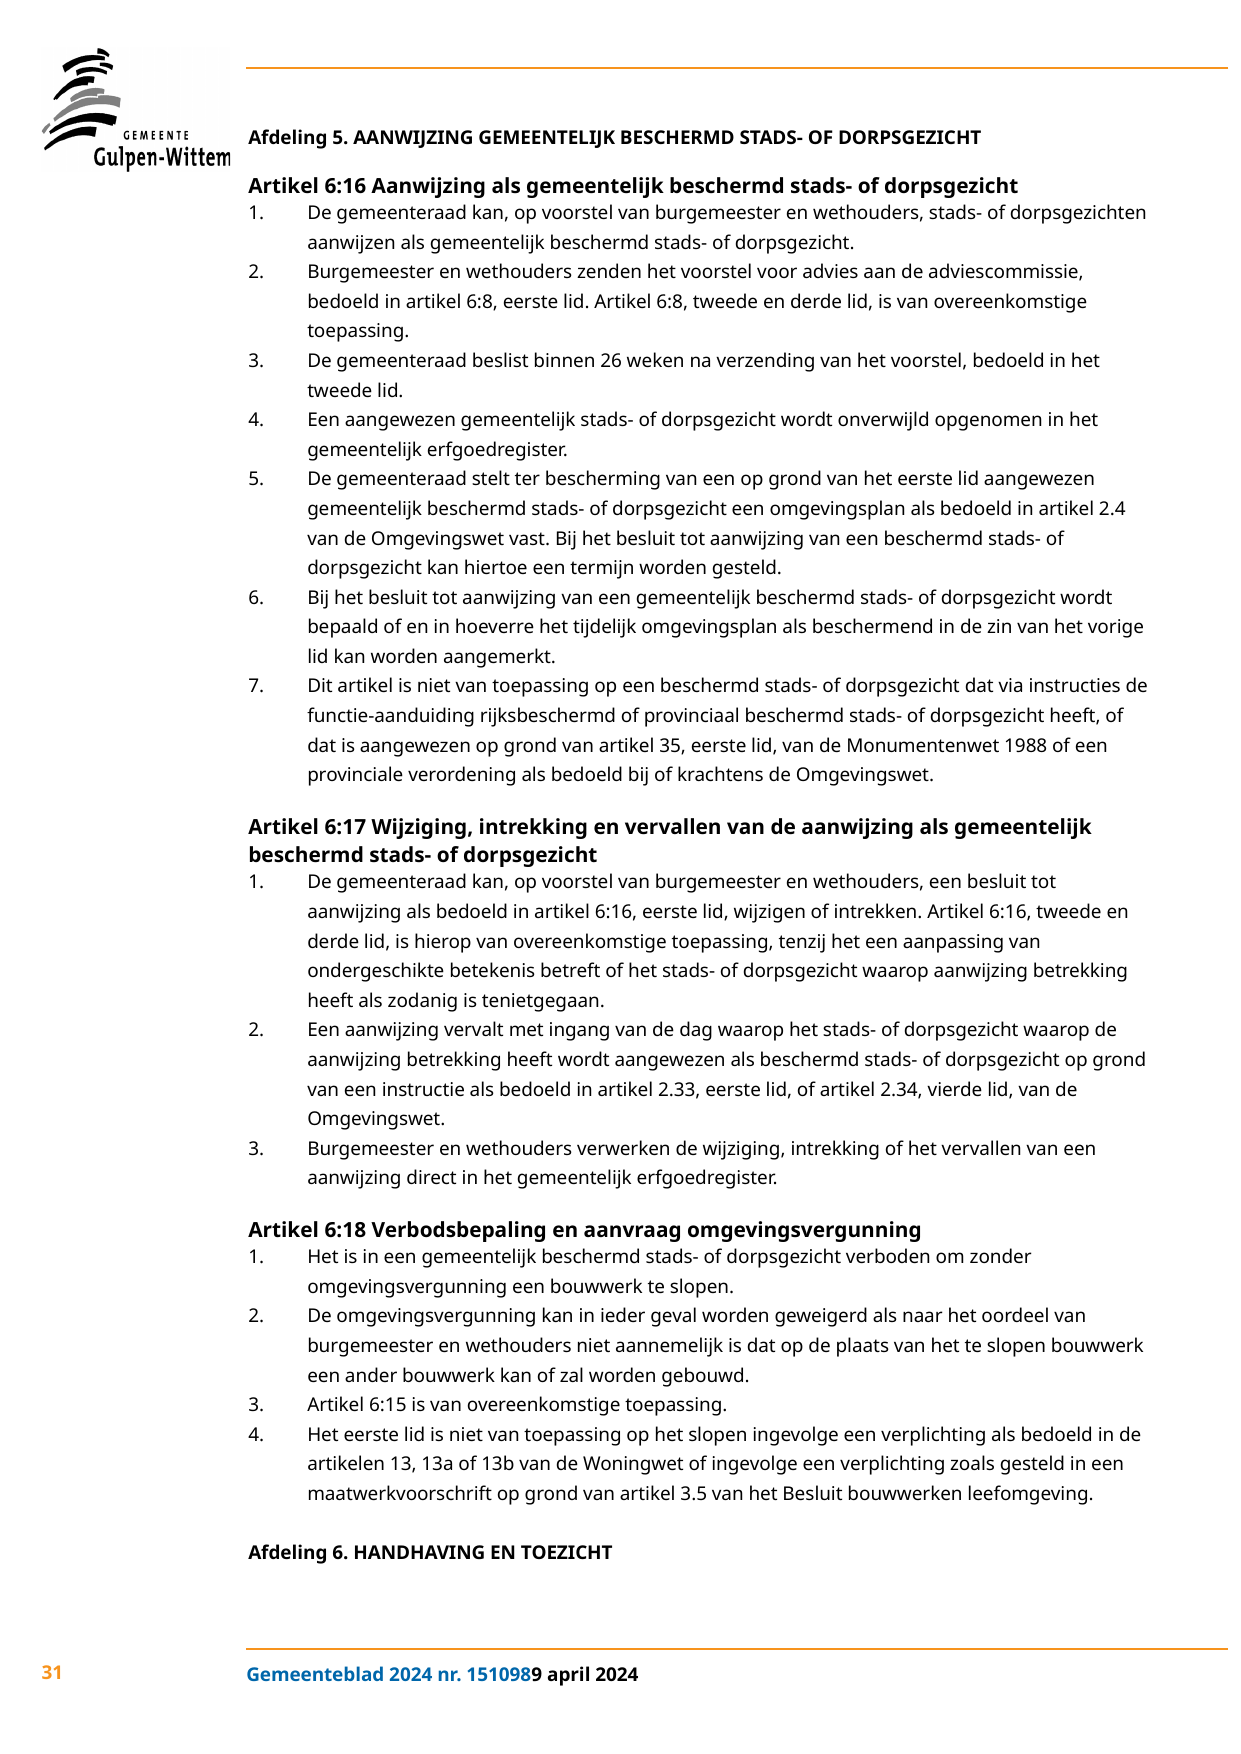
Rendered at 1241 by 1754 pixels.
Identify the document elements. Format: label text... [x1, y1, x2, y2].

list Dit artikel is niet van toepassing op een beschermd stads- of dorpsgezicht dat via instructies de functie-aanduiding rijksbeschermd of provinciaal beschermd stads- of dorpsgezicht heeft, of dat is aangewezen op grond van artikel 35, eerste lid, van de Monumentenwet 1988 of een provinciale verordening als bedoeld bij of krachtens de Omgevingswet. [248, 673, 1152, 787]
list De gemeenteraad stelt ter bescherming van een op grond van het eerste lid aangewezen gemeentelijk beschermd stads- of dorpsgezicht een omgevingsplan als bedoeld in artikel 2.4 van de Omgevingswet vast. Bij het besluit tot aanwijzing van een beschermd stads- of dorpsgezicht kan hiertoe een termijn worden gesteld. [248, 466, 1152, 580]
list Het eerste lid is niet van toepassing op het slopen ingevolge een verplichting als bedoeld in de artikelen 13, 13a of 13b van de Woningwet of ingevolge een verplichting zoals gesteld in een maatwerkvoorschrift op grond van artikel 3.5 van het Besluit bouwwerken leefomgeving. [248, 1421, 1152, 1506]
text Artikel 6:17 Wijziging, intrekking en vervallen van de aanwijzing als gemeentelijk beschermd stads- of dorpsgezicht [248, 812, 1152, 869]
list De gemeenteraad kan, op voorstel van burgemeester en wethouders, een besluit tot aanwijzing als bedoeld in artikel 6:16, eerste lid, wijzigen of intrekken. Artikel 6:16, tweede en derde lid, is hierop van overeenkomstige toepassing, tenzij het een aanpassing van ondergeschikte betekenis betreft of het stads- of dorpsgezicht waarop aanwijzing betrekking heeft als zodanig is tenietgegaan. [248, 869, 1152, 1013]
list Burgemeester en wethouders verwerken de wijziging, intrekking of het vervallen van een aanwijzing direct in het gemeentelijk erfgoedregister. [248, 1135, 1152, 1190]
list Een aangewezen gemeentelijk stads- of dorpsgezicht wordt onverwijld opgenomen in het gemeentelijk erfgoedregister. [248, 406, 1152, 462]
text Afdeling 6. HANDHAVING EN TOEZICHT [248, 1539, 1152, 1565]
list De gemeenteraad beslist binnen 26 weken na verzending van het voorstel, bedoeld in het tweede lid. [248, 347, 1152, 403]
list Een aanwijzing vervalt met ingang van de dag waarop het stads- of dorpsgezicht waarop de aanwijzing betrekking heeft wordt aangewezen als beschermd stads- of dorpsgezicht op grond van een instructie als bedoeld in artikel 2.33, eerste lid, of artikel 2.34, vierde lid, van de Omgevingswet. [248, 1017, 1152, 1131]
list Het is in een gemeentelijk beschermd stads- of dorpsgezicht verboden om zonder omgevingsvergunning een bouwwerk te slopen. [248, 1243, 1152, 1299]
text Artikel 6:18 Verbodsbepaling en aanvraag omgevingsvergunning [248, 1215, 1152, 1243]
list De gemeenteraad kan, op voorstel van burgemeester en wethouders, stads- of dorpsgezichten aanwijzen als gemeentelijk beschermd stads- of dorpsgezicht. [248, 199, 1152, 255]
picture [41, 47, 231, 172]
list Bij het besluit tot aanwijzing van een gemeentelijk beschermd stads- of dorpsgezicht wordt bepaald of en in hoeverre het tijdelijk omgevingsplan als beschermend in de zin van het vorige lid kan worden aangemerkt. [248, 584, 1152, 669]
text Afdeling 5. AANWIJZING GEMEENTELIJK BESCHERMD STADS- OF DORPSGEZICHT [248, 124, 1152, 150]
text Artikel 6:16 Aanwijzing als gemeentelijk beschermd stads- of dorpsgezicht [248, 171, 1152, 199]
list De omgevingsvergunning kan in ieder geval worden geweigerd als naar het oordeel van burgemeester en wethouders niet aannemelijk is dat op de plaats van het te slopen bouwwerk een ander bouwwerk kan of zal worden gebouwd. [248, 1303, 1152, 1387]
list Burgemeester en wethouders zenden het voorstel voor advies aan de adviescommissie, bedoeld in artikel 6:8, eerste lid. Artikel 6:8, tweede en derde lid, is van overeenkomstige toepassing. [248, 258, 1152, 343]
list Artikel 6:15 is van overeenkomstige toepassing. [248, 1391, 1152, 1417]
